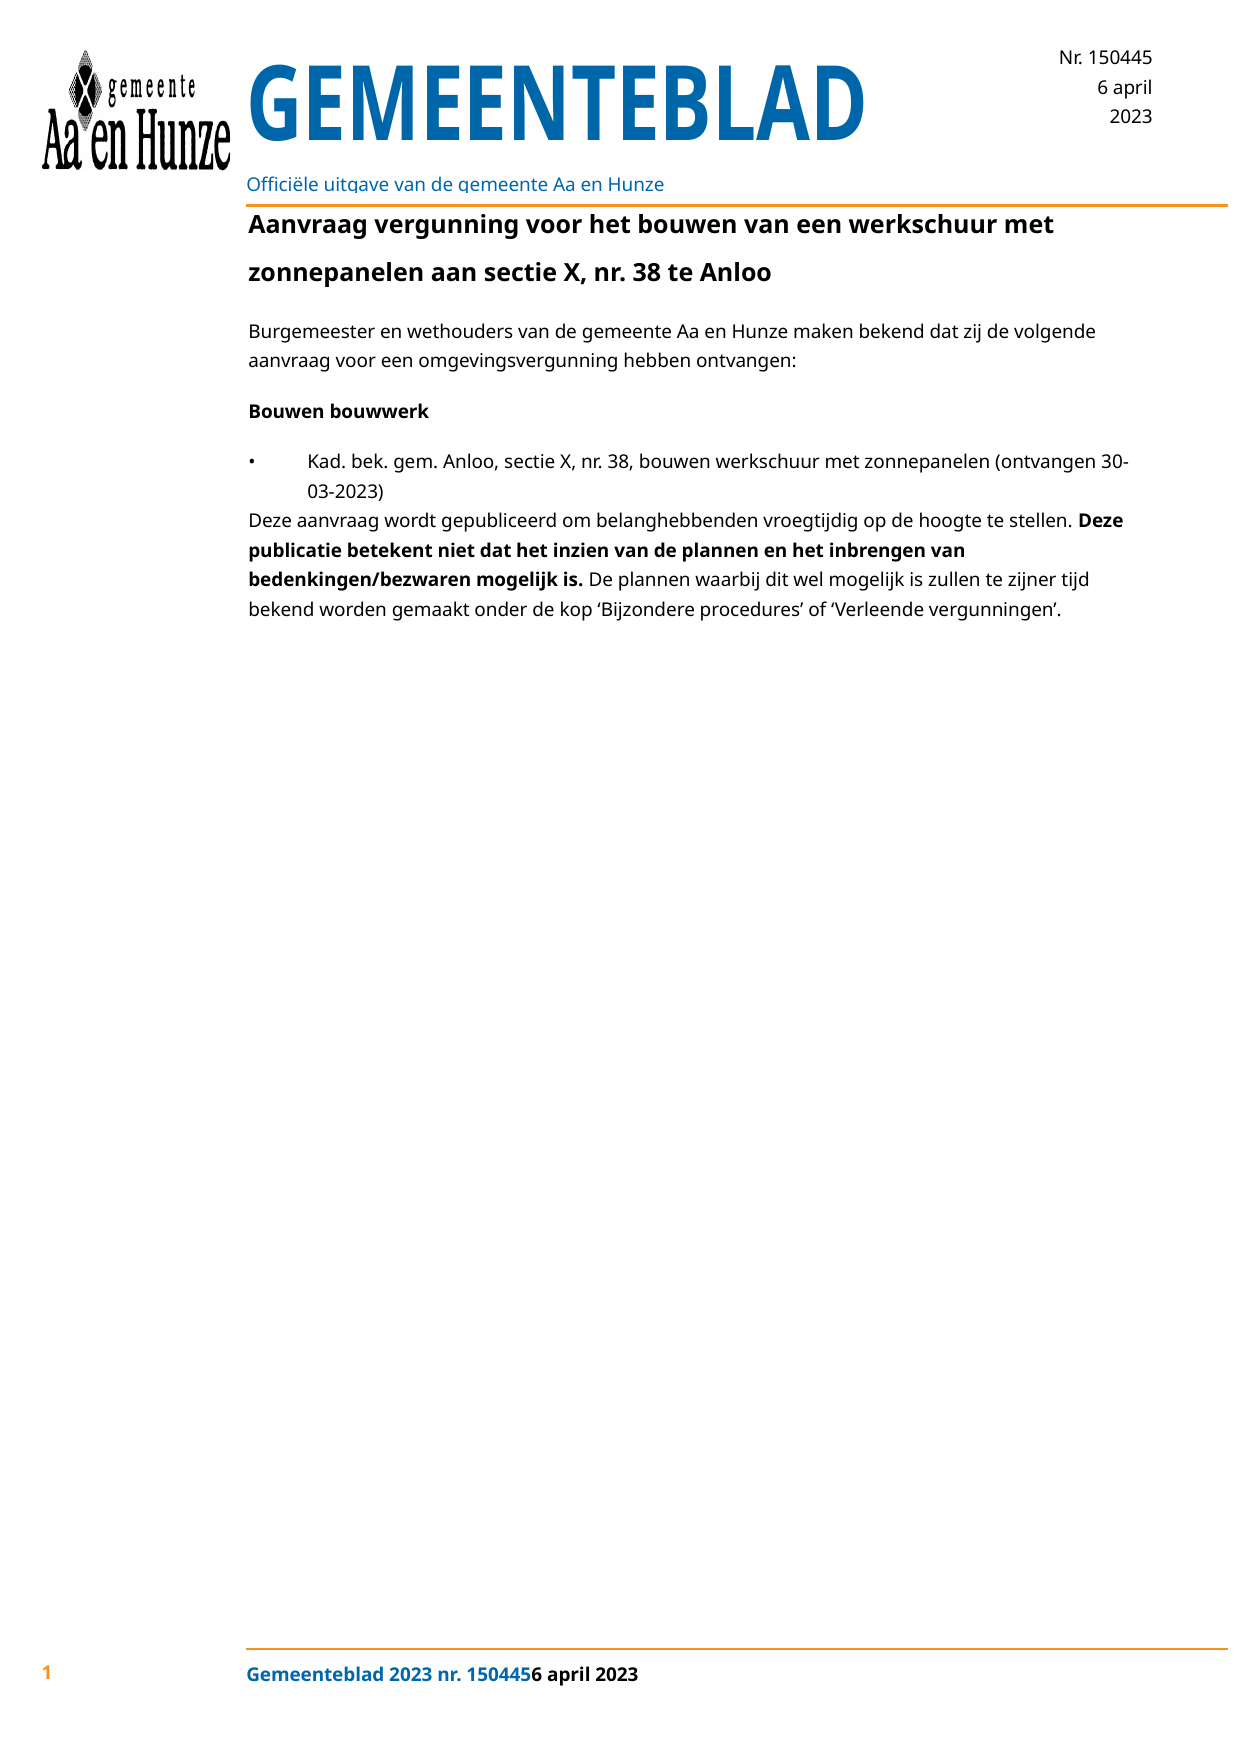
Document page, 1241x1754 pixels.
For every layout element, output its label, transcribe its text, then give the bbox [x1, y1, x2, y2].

text Aanvraag vergunning voor het bouwen van een werkschuur met zonnepanelen aan sectie X, nr. 38 te Anloo [248, 207, 1152, 288]
picture [41, 47, 231, 172]
text Bouwen bouwwerk [248, 398, 1152, 424]
text Deze aanvraag wordt gepubliceerd om belanghebbenden vroegtijdig op de hoogte te stellen. Deze publicatie betekent niet dat het inzien van de plannen en het inbrengen van bedenkingen/bezwaren mogelijk is. De plannen waarbij dit wel mogelijk is zullen te zijner tijd bekend worden gemaakt onder de kop ‘Bijzondere procedures’ of ‘Verleende vergunningen’. [248, 507, 1152, 622]
text Burgemeester en wethouders van de gemeente Aa en Hunze maken bekend dat zij de volgende aanvraag voor een omgevingsvergunning hebben ontvangen: [248, 318, 1152, 373]
list Kad. bek. gem. Anloo, sectie X, nr. 38, bouwen werkschuur met zonnepanelen (ontvangen 30-03-2023) [248, 448, 1152, 504]
